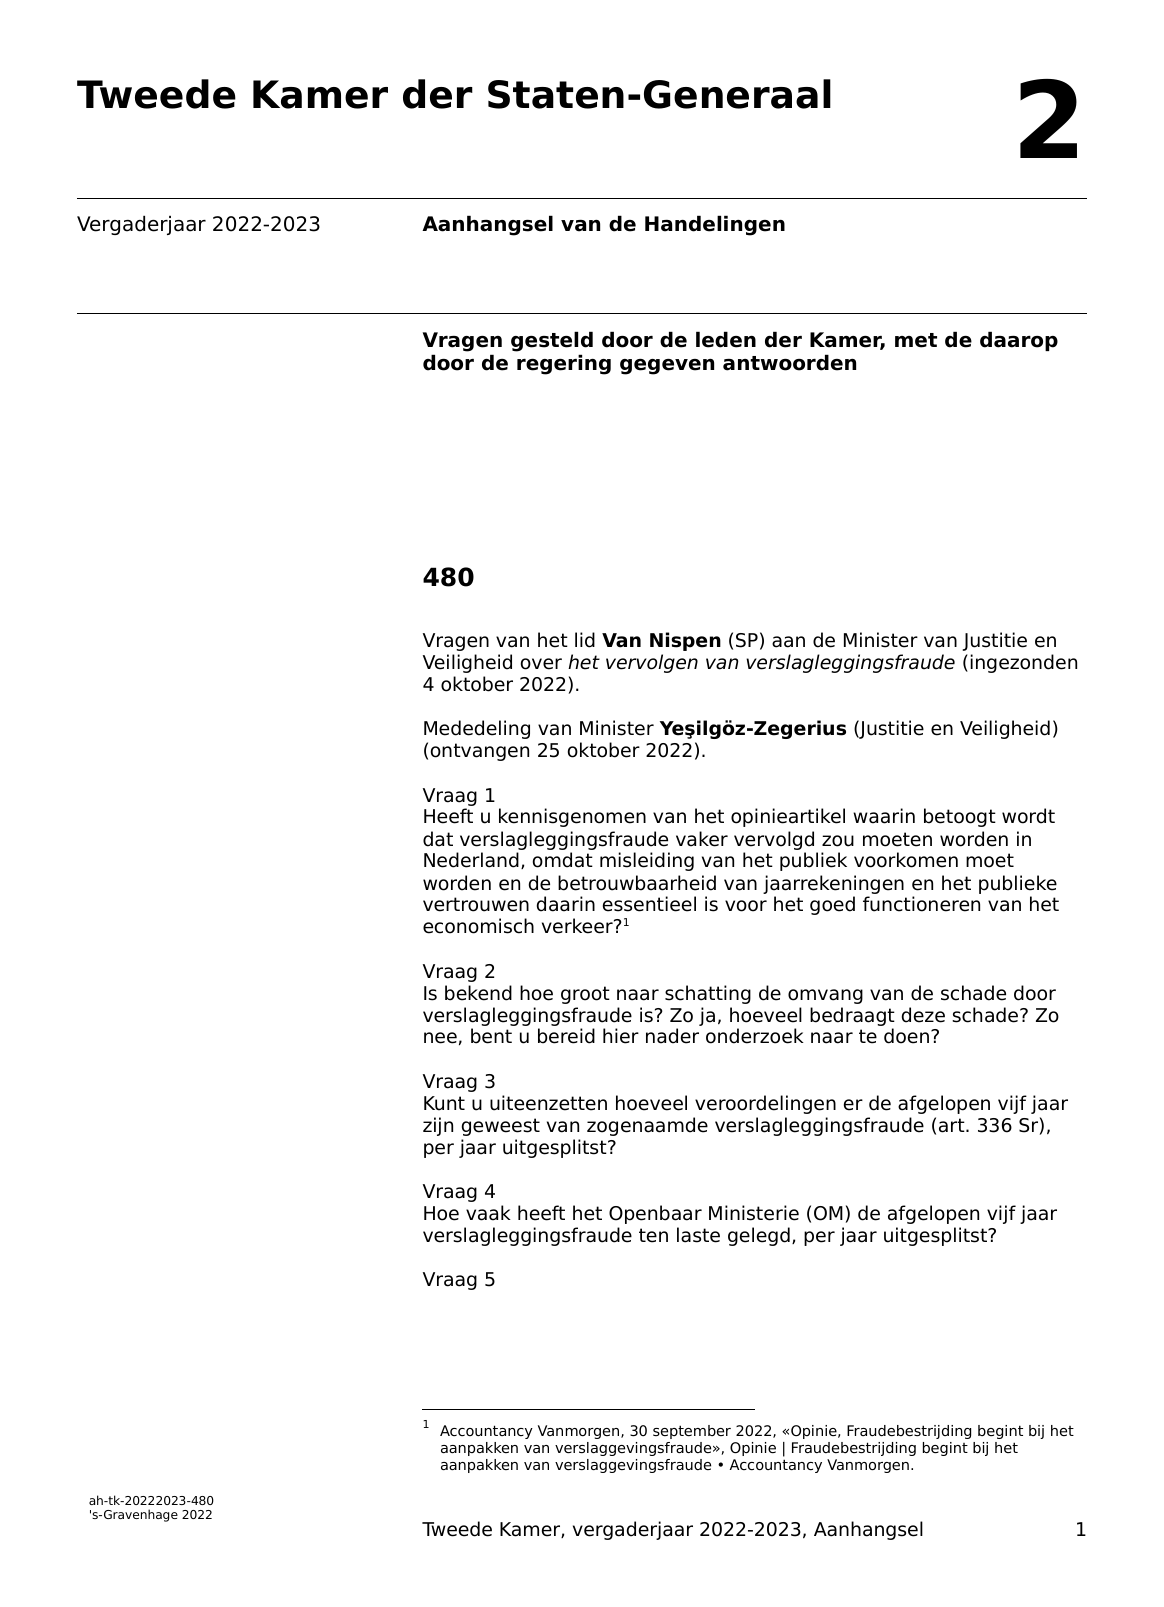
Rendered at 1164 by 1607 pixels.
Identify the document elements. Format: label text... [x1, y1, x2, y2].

text Vraag 2 [422, 961, 1087, 982]
table_cell [77, 314, 422, 375]
text Hoe vaak heeft het Openbaar Ministerie (OM) de afgelopen vijf jaar verslagleggingsfraude ten laste gelegd, per jaar uitgesplitst? [422, 1203, 1087, 1247]
text Vraag 5 [422, 1269, 1087, 1291]
text Mededeling van Minister Yeşilgöz-Zegerius (Justitie en Veiligheid) (ontvangen 25 oktober 2022). [422, 718, 1087, 762]
text ah-tk-20222023-480 [88, 1494, 323, 1508]
text Vragen van het lid Van Nispen (SP) aan de Minister van Justitie en Veiligheid over het vervolgen van verslagleggingsfraude (ingezonden 4 oktober 2022). [422, 630, 1087, 696]
table_cell Aanhangsel van de Handelingen [422, 199, 1087, 313]
text Vraag 3 [422, 1071, 1087, 1093]
table_header Tweede Kamer der Staten-Generaal [77, 59, 886, 198]
table_header 2 [886, 59, 1087, 198]
table_cell Vergaderjaar 2022-2023 [77, 199, 422, 313]
table_cell Vragen gesteld door de leden der Kamer, met de daarop door de regering gegeven antwoorden [422, 314, 1087, 375]
text Kunt u uiteenzetten hoeveel veroordelingen er de afgelopen vijf jaar zijn geweest van zogenaamde verslagleggingsfraude (art. 336 Sr), per jaar uitgesplitst? [422, 1093, 1087, 1158]
text 's-Gravenhage 2022 [88, 1508, 323, 1522]
text Heeft u kennisgenomen van het opinieartikel waarin betoogt wordt dat verslagleggingsfraude vaker vervolgd zou moeten worden in Nederland, omdat misleiding van het publiek voorkomen moet worden en de betrouwbaarheid van jaarrekeningen en het publieke vertrouwen daarin essentieel is voor het goed functioneren van het economisch verkeer? [422, 806, 1087, 938]
text Is bekend hoe groot naar schatting de omvang van de schade door verslagleggingsfraude is? Zo ja, hoeveel bedraagt deze schade? Zo nee, bent u bereid hier nader onderzoek naar te doen? [422, 982, 1087, 1048]
text Accountancy Vanmorgen, 30 september 2022, «Opinie, Fraudebestrijding begint bij het aanpakken van verslaggevingsfraude», Opinie | Fraudebestrijding begint bij het aanpakken van verslaggevingsfraude • Accountancy Vanmorgen. [422, 1418, 1087, 1474]
text Vraag 1 [422, 784, 1087, 806]
text 480 [422, 563, 1087, 592]
text Vraag 4 [422, 1181, 1087, 1203]
